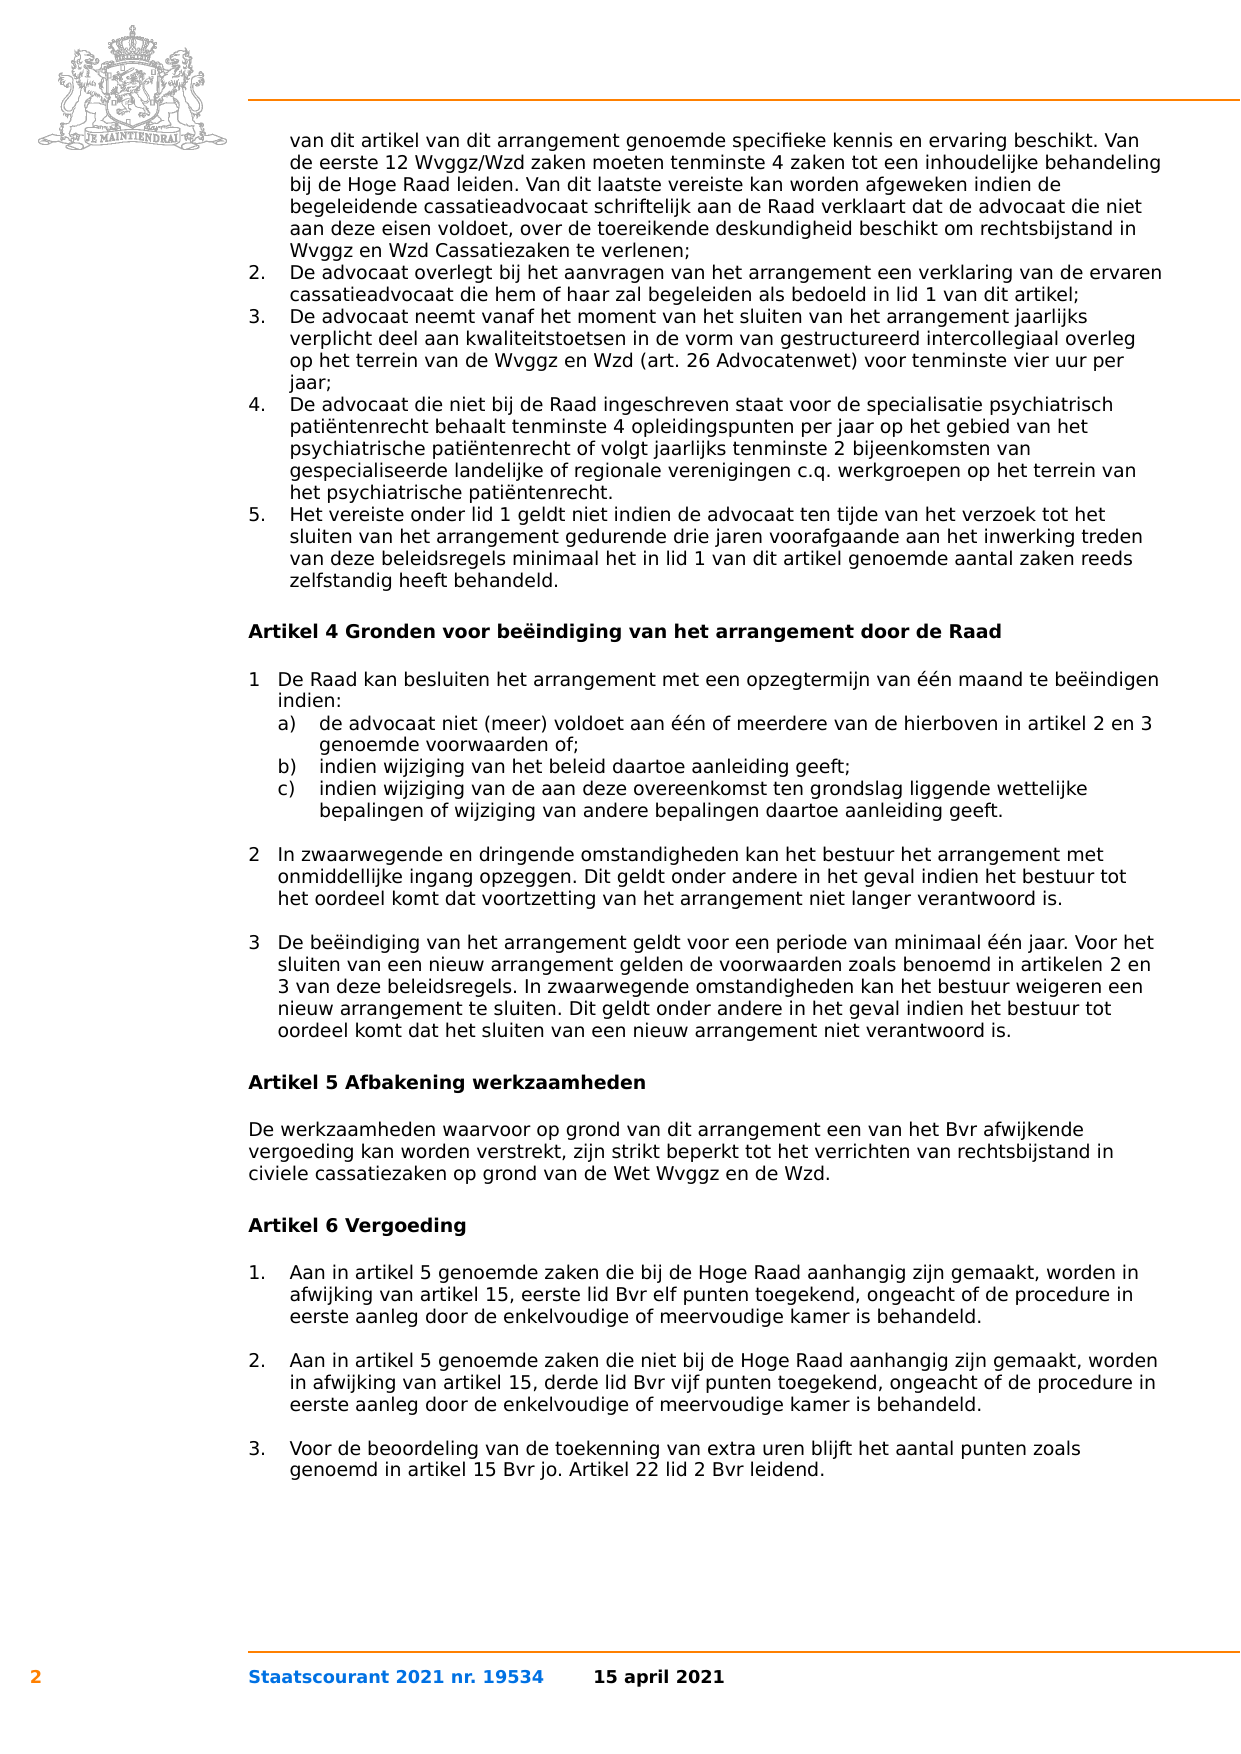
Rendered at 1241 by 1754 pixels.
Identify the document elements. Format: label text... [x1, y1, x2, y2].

text 1. Aan in artikel 5 genoemde zaken die bij de Hoge Raad aanhangig zijn gemaakt, worden in afwijking van artikel 15, eerste lid Bvr elf punten toegekend, ongeacht of de procedure in eerste aanleg door de enkelvoudige of meervoudige kamer is behandeld. [248, 1262, 1163, 1328]
subtitle Artikel 6 Vergoeding [248, 1215, 1163, 1237]
text 2. De advocaat overlegt bij het aanvragen van het arrangement een verklaring van de ervaren cassatieadvocaat die hem of haar zal begeleiden als bedoeld in lid 1 van dit artikel; [248, 262, 1163, 306]
text 5. Het vereiste onder lid 1 geldt niet indien de advocaat ten tijde van het verzoek tot het sluiten van het arrangement gedurende drie jaren voorafgaande aan het inwerking treden van deze beleidsregels minimaal het in lid 1 van dit artikel genoemde aantal zaken reeds zelfstandig heeft behandeld. [248, 503, 1163, 591]
text 2 In zwaarwegende en dringende omstandigheden kan het bestuur het arrangement met onmiddellijke ingang opzeggen. Dit geldt onder andere in het geval indien het bestuur tot het oordeel komt dat voortzetting van het arrangement niet langer verantwoord is. [248, 844, 1163, 910]
text 3. Voor de beoordeling van de toekenning van extra uren blijft het aantal punten zoals genoemd in artikel 15 Bvr jo. Artikel 22 lid 2 Bvr leidend. [248, 1437, 1163, 1481]
text 3 De beëindiging van het arrangement geldt voor een periode van minimaal één jaar. Voor het sluiten van een nieuw arrangement gelden de voorwaarden zoals benoemd in artikelen 2 en 3 van deze beleidsregels. In zwaarwegende omstandigheden kan het bestuur weigeren een nieuw arrangement te sluiten. Dit geldt onder andere in het geval indien het bestuur tot oordeel komt dat het sluiten van een nieuw arrangement niet verantwoord is. [248, 932, 1163, 1042]
text 4. De advocaat die niet bij de Raad ingeschreven staat voor de specialisatie psychiatrisch patiëntenrecht behaalt tenminste 4 opleidingspunten per jaar op het gebied van het psychiatrische patiëntenrecht of volgt jaarlijks tenminste 2 bijeenkomsten van gespecialiseerde landelijke of regionale verenigingen c.q. werkgroepen op het terrein van het psychiatrische patiëntenrecht. [248, 394, 1163, 503]
text 1 De Raad kan besluiten het arrangement met een opzegtermijn van één maand te beëindigen indien: [248, 668, 1163, 712]
text De werkzaamheden waarvoor op grond van dit arrangement een van het Bvr afwijkende vergoeding kan worden verstrekt, zijn strikt beperkt tot het verrichten van rechtsbijstand in civiele cassatiezaken op grond van de Wet Wvggz en de Wzd. [248, 1119, 1163, 1185]
subtitle Artikel 5 Afbakening werkzaamheden [248, 1072, 1163, 1094]
text van dit artikel van dit arrangement genoemde specifieke kennis en ervaring beschikt. Van de eerste 12 Wvggz/Wzd zaken moeten tenminste 4 zaken tot een inhoudelijke behandeling bij de Hoge Raad leiden. Van dit laatste vereiste kan worden afgeweken indien de begeleidende cassatieadvocaat schriftelijk aan de Raad verklaart dat de advocaat die niet aan deze eisen voldoet, over de toereikende deskundigheid beschikt om rechtsbijstand in Wvggz en Wzd Cassatiezaken te verlenen; [248, 130, 1163, 262]
subtitle Artikel 4 Gronden voor beëindiging van het arrangement door de Raad [248, 621, 1163, 643]
picture [38, 25, 227, 150]
text 2. Aan in artikel 5 genoemde zaken die niet bij de Hoge Raad aanhangig zijn gemaakt, worden in afwijking van artikel 15, derde lid Bvr vijf punten toegekend, ongeacht of de procedure in eerste aanleg door de enkelvoudige of meervoudige kamer is behandeld. [248, 1349, 1163, 1416]
text c) indien wijziging van de aan deze overeenkomst ten grondslag liggende wettelijke bepalingen of wijziging van andere bepalingen daartoe aanleiding geeft. [277, 778, 1163, 822]
text 3. De advocaat neemt vanaf het moment van het sluiten van het arrangement jaarlijks verplicht deel aan kwaliteitstoetsen in de vorm van gestructureerd intercollegiaal overleg op het terrein van de Wvggz en Wzd (art. 26 Advocatenwet) voor tenminste vier uur per jaar; [248, 306, 1163, 394]
text a) de advocaat niet (meer) voldoet aan één of meerdere van de hierboven in artikel 2 en 3 genoemde voorwaarden of; [277, 712, 1163, 756]
text b) indien wijziging van het beleid daartoe aanleiding geeft; [277, 756, 1163, 778]
